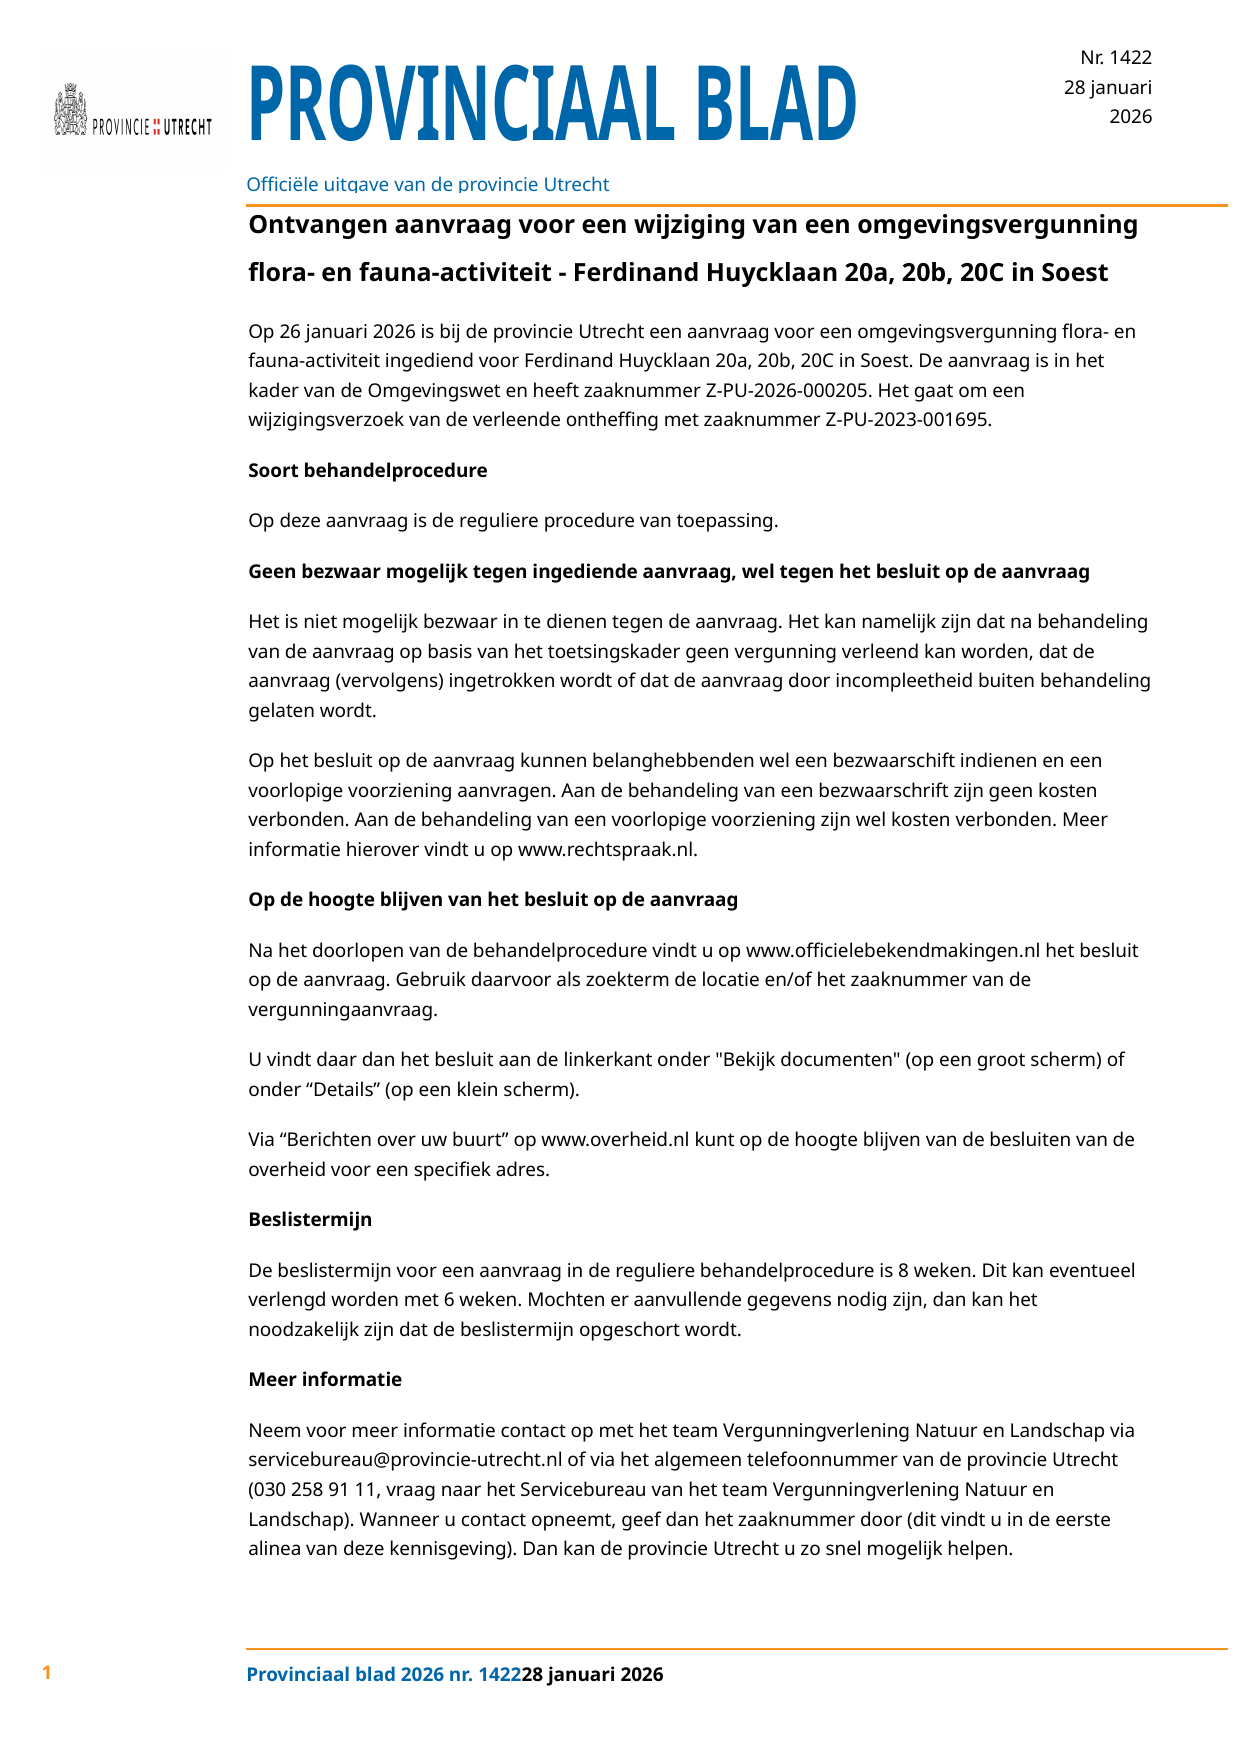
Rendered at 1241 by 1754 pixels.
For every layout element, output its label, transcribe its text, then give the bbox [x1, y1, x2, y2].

text U vindt daar dan het besluit aan de linkerkant onder "Bekijk documenten" (op een groot scherm) of onder “Details” (op een klein scherm). [248, 1047, 1152, 1102]
text Op de hoogte blijven van het besluit op de aanvraag [248, 887, 1152, 912]
text Geen bezwaar mogelijk tegen ingediende aanvraag, wel tegen het besluit op de aanvraag [248, 558, 1152, 584]
text De beslistermijn voor een aanvraag in de reguliere behandelprocedure is 8 weken. Dit kan eventueel verlengd worden met 6 weken. Mochten er aanvullende gegevens nodig zijn, dan kan het noodzakelijk zijn dat de beslistermijn opgeschort wordt. [248, 1257, 1152, 1342]
picture [41, 47, 231, 172]
text Op deze aanvraag is de reguliere procedure van toepassing. [248, 507, 1152, 533]
text Beslistermijn [248, 1207, 1152, 1232]
text Soort behandelprocedure [248, 457, 1152, 483]
text Neem voor meer informatie contact op met het team Vergunningverlening Natuur en Landschap via servicebureau@provincie-utrecht.nl of via het algemeen telefoonnummer van de provincie Utrecht (030 258 91 11, vraag naar het Servicebureau van het team Vergunningverlening Natuur en Landschap). Wanneer u contact opneemt, geef dan het zaaknummer door (dit vindt u in de eerste alinea van deze kennisgeving). Dan kan de provincie Utrecht u zo snel mogelijk helpen. [248, 1417, 1152, 1561]
text Meer informatie [248, 1367, 1152, 1392]
text Via “Berichten over uw buurt” op www.overheid.nl kunt op de hoogte blijven van de besluiten van de overheid voor een specifiek adres. [248, 1127, 1152, 1182]
text Ontvangen aanvraag voor een wijziging van een omgevingsvergunning flora- en fauna-activiteit - Ferdinand Huycklaan 20a, 20b, 20C in Soest [248, 207, 1152, 288]
text Op het besluit op de aanvraag kunnen belanghebbenden wel een bezwaarschift indienen en een voorlopige voorziening aanvragen. Aan de behandeling van een bezwaarschrift zijn geen kosten verbonden. Aan de behandeling van een voorlopige voorziening zijn wel kosten verbonden. Meer informatie hierover vindt u op www.rechtspraak.nl. [248, 747, 1152, 862]
text Het is niet mogelijk bezwaar in te dienen tegen de aanvraag. Het kan namelijk zijn dat na behandeling van de aanvraag op basis van het toetsingskader geen vergunning verleend kan worden, dat de aanvraag (vervolgens) ingetrokken wordt of dat de aanvraag door incompleetheid buiten behandeling gelaten wordt. [248, 608, 1152, 723]
text Na het doorlopen van de behandelprocedure vindt u op www.officielebekendmakingen.nl het besluit op de aanvraag. Gebruik daarvoor als zoekterm de locatie en/of het zaaknummer van de vergunningaanvraag. [248, 937, 1152, 1022]
text Op 26 januari 2026 is bij de provincie Utrecht een aanvraag voor een omgevingsvergunning flora- en fauna-activiteit ingediend voor Ferdinand Huycklaan 20a, 20b, 20C in Soest. De aanvraag is in het kader van de Omgevingswet en heeft zaaknummer Z-PU-2026-000205. Het gaat om een wijzigingsverzoek van de verleende ontheffing met zaaknummer Z-PU-2023-001695. [248, 318, 1152, 432]
